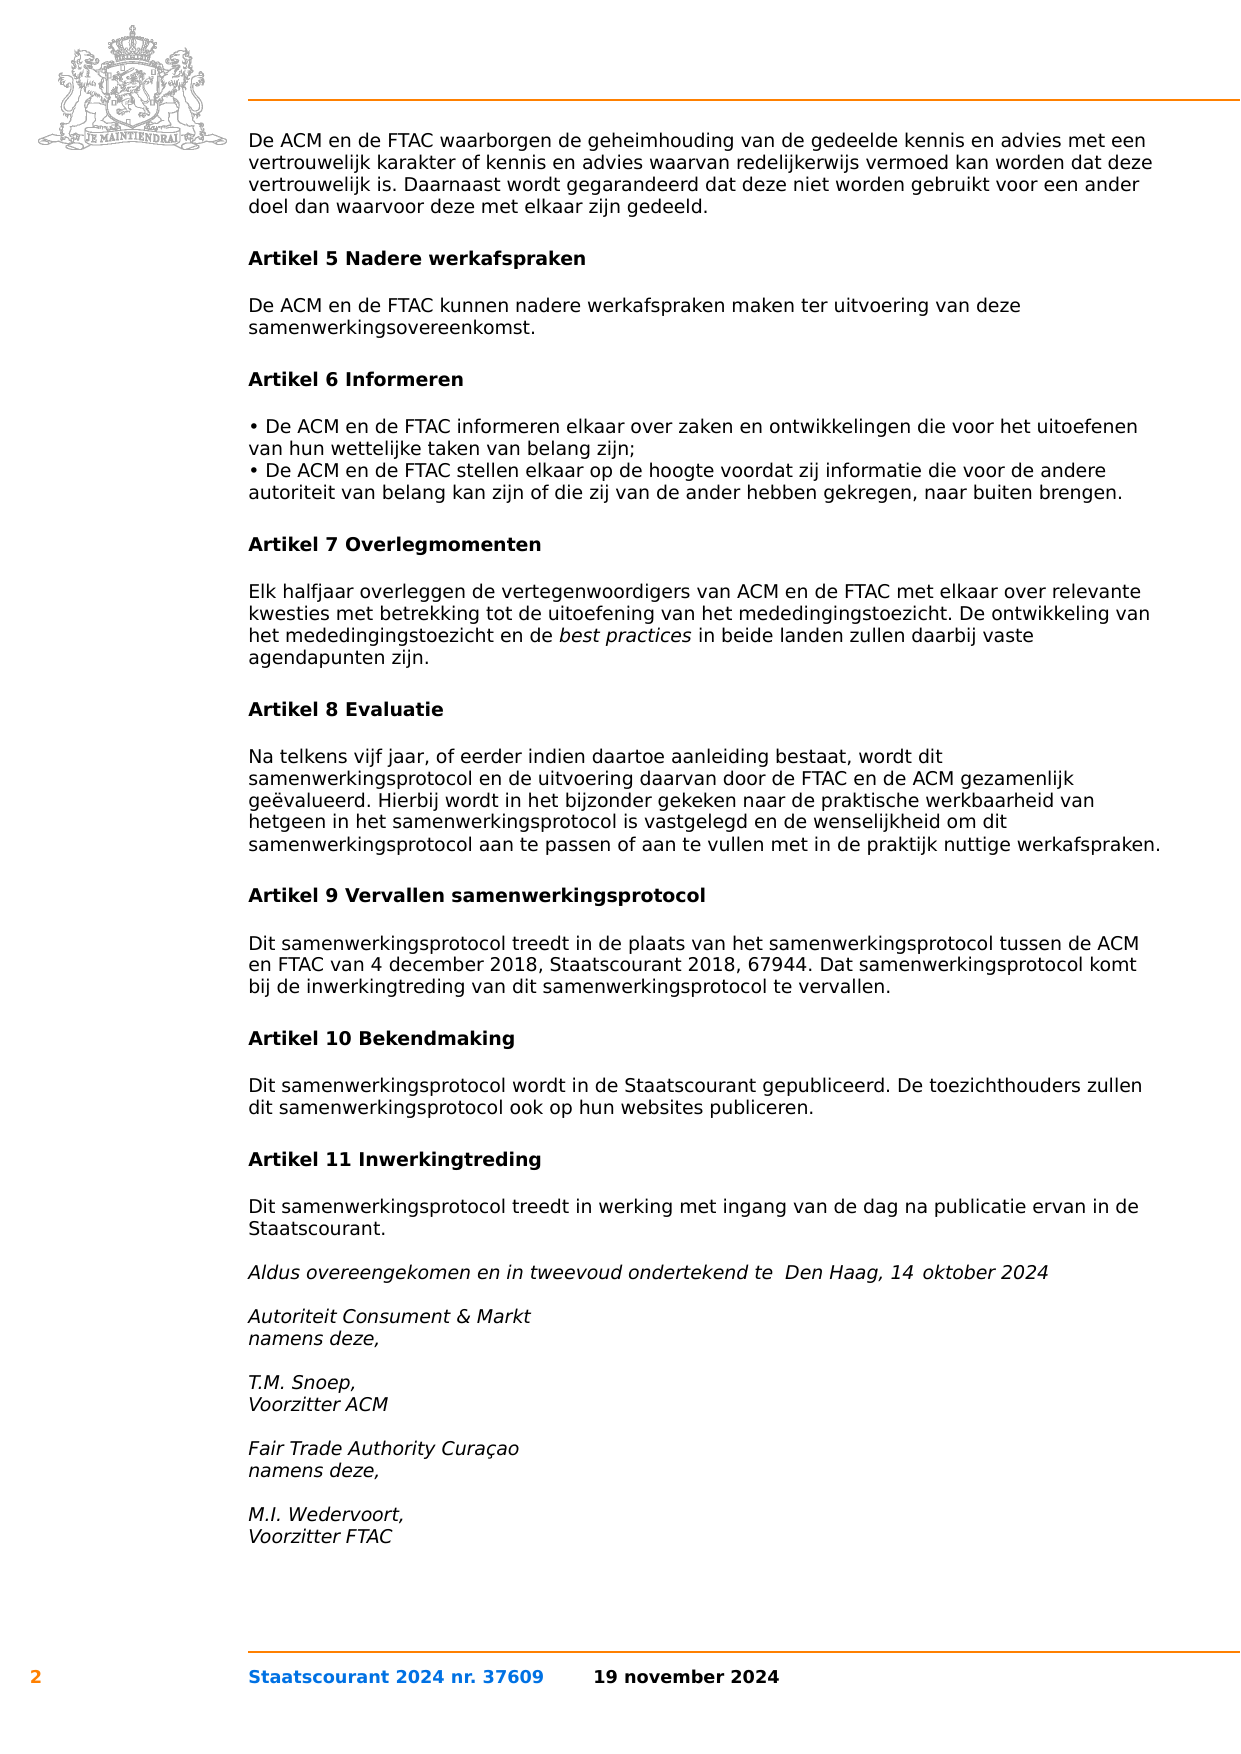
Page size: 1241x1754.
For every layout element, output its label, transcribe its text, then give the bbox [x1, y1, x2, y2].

subtitle Artikel 5 Nadere werkafspraken [248, 248, 1163, 270]
text Dit samenwerkingsprotocol wordt in de Staatscourant gepubliceerd. De toezichthouders zullen dit samenwerkingsprotocol ook op hun websites publiceren. [248, 1075, 1163, 1119]
text Na telkens vijf jaar, of eerder indien daartoe aanleiding bestaat, wordt dit samenwerkingsprotocol en de uitvoering daarvan door de FTAC en de ACM gezamenlijk geëvalueerd. Hierbij wordt in het bijzonder gekeken naar de praktische werkbaarheid van hetgeen in het samenwerkingsprotocol is vastgelegd en de wenselijkheid om dit samenwerkingsprotocol aan te passen of aan te vullen met in de praktijk nuttige werkafspraken. [248, 746, 1163, 855]
text Fair Trade Authority Curaçao namens deze, M.I. Wedervoort, Voorzitter FTAC [248, 1438, 1163, 1548]
subtitle Artikel 11 Inwerkingtreding [248, 1149, 1163, 1171]
subtitle Artikel 10 Bekendmaking [248, 1028, 1163, 1050]
text Autoriteit Consument & Markt namens deze, T.M. Snoep, Voorzitter ACM [248, 1306, 1163, 1416]
text Dit samenwerkingsprotocol treedt in werking met ingang van de dag na publicatie ervan in de Staatscourant. [248, 1196, 1163, 1240]
subtitle Artikel 8 Evaluatie [248, 698, 1163, 721]
subtitle Artikel 6 Informeren [248, 369, 1163, 391]
text • De ACM en de FTAC informeren elkaar over zaken en ontwikkelingen die voor het uitoefenen van hun wettelijke taken van belang zijn; [248, 416, 1163, 460]
text • De ACM en de FTAC stellen elkaar op de hoogte voordat zij informatie die voor de andere autoriteit van belang kan zijn of die zij van de ander hebben gekregen, naar buiten brengen. [248, 460, 1163, 504]
text De ACM en de FTAC waarborgen de geheimhouding van de gedeelde kennis en advies met een vertrouwelijk karakter of kennis en advies waarvan redelijkerwijs vermoed kan worden dat deze vertrouwelijk is. Daarnaast wordt gegarandeerd dat deze niet worden gebruikt voor een ander doel dan waarvoor deze met elkaar zijn gedeeld. [248, 130, 1163, 218]
subtitle Artikel 9 Vervallen samenwerkingsprotocol [248, 885, 1163, 907]
text Elk halfjaar overleggen de vertegenwoordigers van ACM en de FTAC met elkaar over relevante kwesties met betrekking tot de uitoefening van het mededingingstoezicht. De ontwikkeling van het mededingingstoezicht en de best practices in beide landen zullen daarbij vaste agendapunten zijn. [248, 581, 1163, 668]
text Aldus overeengekomen en in tweevoud ondertekend te Den Haag, 14 oktober 2024 [248, 1262, 1163, 1284]
subtitle Artikel 7 Overlegmomenten [248, 534, 1163, 556]
picture [38, 25, 227, 150]
text Dit samenwerkingsprotocol treedt in de plaats van het samenwerkingsprotocol tussen de ACM en FTAC van 4 december 2018, Staatscourant 2018, 67944. Dat samenwerkingsprotocol komt bij de inwerkingtreding van dit samenwerkingsprotocol te vervallen. [248, 932, 1163, 998]
text De ACM en de FTAC kunnen nadere werkafspraken maken ter uitvoering van deze samenwerkingsovereenkomst. [248, 295, 1163, 339]
